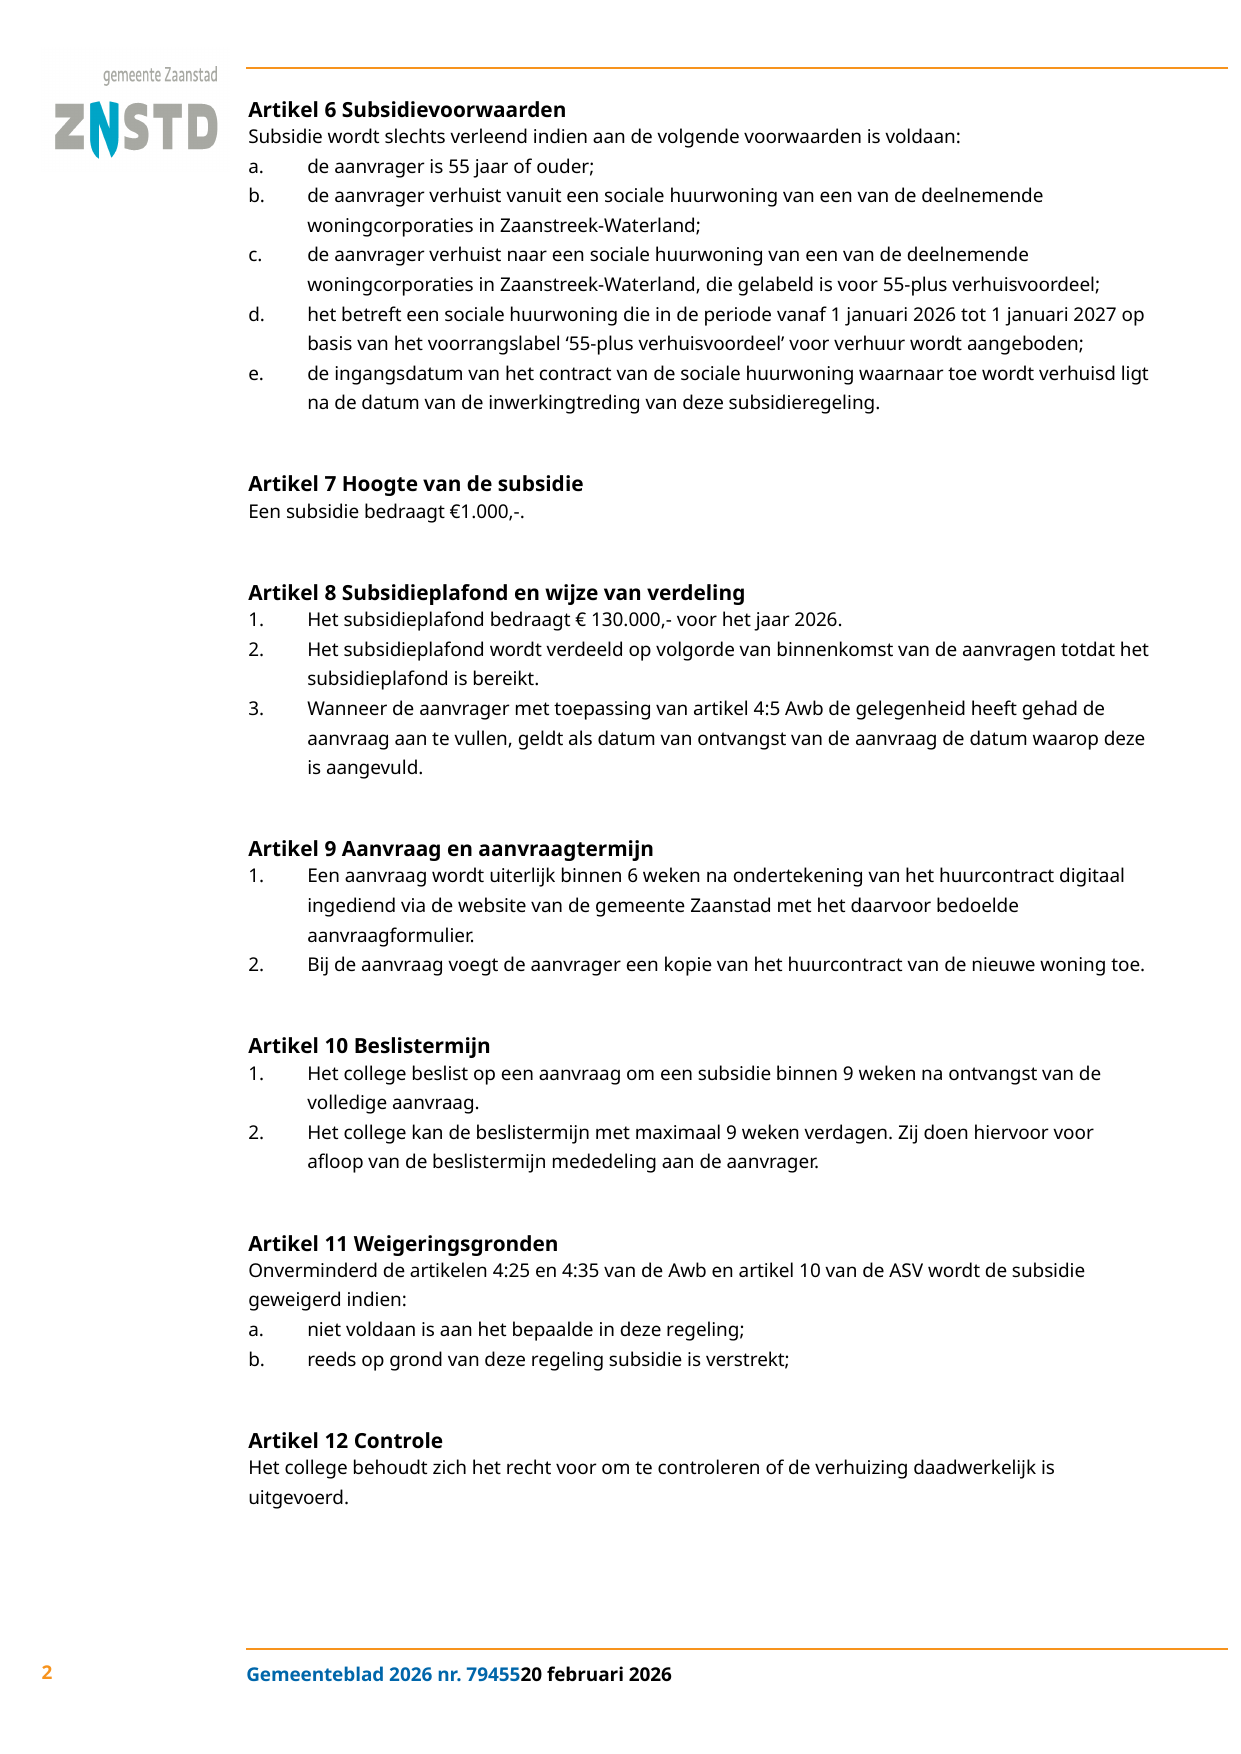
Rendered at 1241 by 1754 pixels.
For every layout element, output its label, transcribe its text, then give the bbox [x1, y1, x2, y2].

text Artikel 8 Subsidieplafond en wijze van verdeling [248, 578, 1152, 606]
list Een aanvraag wordt uiterlijk binnen 6 weken na ondertekening van het huurcontract digitaal ingediend via de website van de gemeente Zaanstad met het daarvoor bedoelde aanvraagformulier. [248, 863, 1152, 948]
list Het college beslist op een aanvraag om een subsidie binnen 9 weken na ontvangst van de volledige aanvraag. [248, 1060, 1152, 1115]
text Het college behoudt zich het recht voor om te controleren of de verhuizing daadwerkelijk is uitgevoerd. [248, 1454, 1152, 1509]
list Het college kan de beslistermijn met maximaal 9 weken verdagen. Zij doen hiervoor voor afloop van de beslistermijn mededeling aan de aanvrager. [248, 1119, 1152, 1174]
text Artikel 11 Weigeringsgronden [248, 1229, 1152, 1257]
text Subsidie wordt slechts verleend indien aan de volgende voorwaarden is voldaan: [248, 123, 1152, 149]
list reeds op grond van deze regeling subsidie is verstrekt; [248, 1346, 1152, 1372]
list niet voldaan is aan het bepaalde in deze regeling; [248, 1316, 1152, 1342]
text Onverminderd de artikelen 4:25 en 4:35 van de Awb en artikel 10 van de ASV wordt de subsidie geweigerd indien: [248, 1257, 1152, 1312]
text Een subsidie bedraagt €1.000,-. [248, 498, 1152, 524]
list Het subsidieplafond wordt verdeeld op volgorde van binnenkomst van de aanvragen totdat het subsidieplafond is bereikt. [248, 636, 1152, 691]
list de aanvrager verhuist vanuit een sociale huurwoning van een van de deelnemende woningcorporaties in Zaanstreek-Waterland; [248, 182, 1152, 238]
text Artikel 12 Controle [248, 1426, 1152, 1454]
text Artikel 10 Beslistermijn [248, 1031, 1152, 1060]
list de aanvrager is 55 jaar of ouder; [248, 153, 1152, 178]
list Wanneer de aanvrager met toepassing van artikel 4:5 Awb de gelegenheid heeft gehad de aanvraag aan te vullen, geldt als datum van ontvangst van de aanvraag de datum waarop deze is aangevuld. [248, 695, 1152, 780]
list de ingangsdatum van het contract van de sociale huurwoning waarnaar toe wordt verhuisd ligt na de datum van de inwerkingtreding van deze subsidieregeling. [248, 360, 1152, 415]
text Artikel 7 Hoogte van de subsidie [248, 469, 1152, 498]
list de aanvrager verhuist naar een sociale huurwoning van een van de deelnemende woningcorporaties in Zaanstreek-Waterland, die gelabeld is voor 55-plus verhuisvoordeel; [248, 242, 1152, 297]
list Bij de aanvraag voegt de aanvrager een kopie van het huurcontract van de nieuwe woning toe. [248, 951, 1152, 977]
text Artikel 9 Aanvraag en aanvraagtermijn [248, 834, 1152, 863]
text Artikel 6 Subsidievoorwaarden [248, 95, 1152, 123]
list Het subsidieplafond bedraagt € 130.000,- voor het jaar 2026. [248, 606, 1152, 632]
list het betreft een sociale huurwoning die in de periode vanaf 1 januari 2026 tot 1 januari 2027 op basis van het voorrangslabel ‘55-plus verhuisvoordeel’ voor verhuur wordt aangeboden; [248, 301, 1152, 356]
picture [41, 47, 231, 172]
